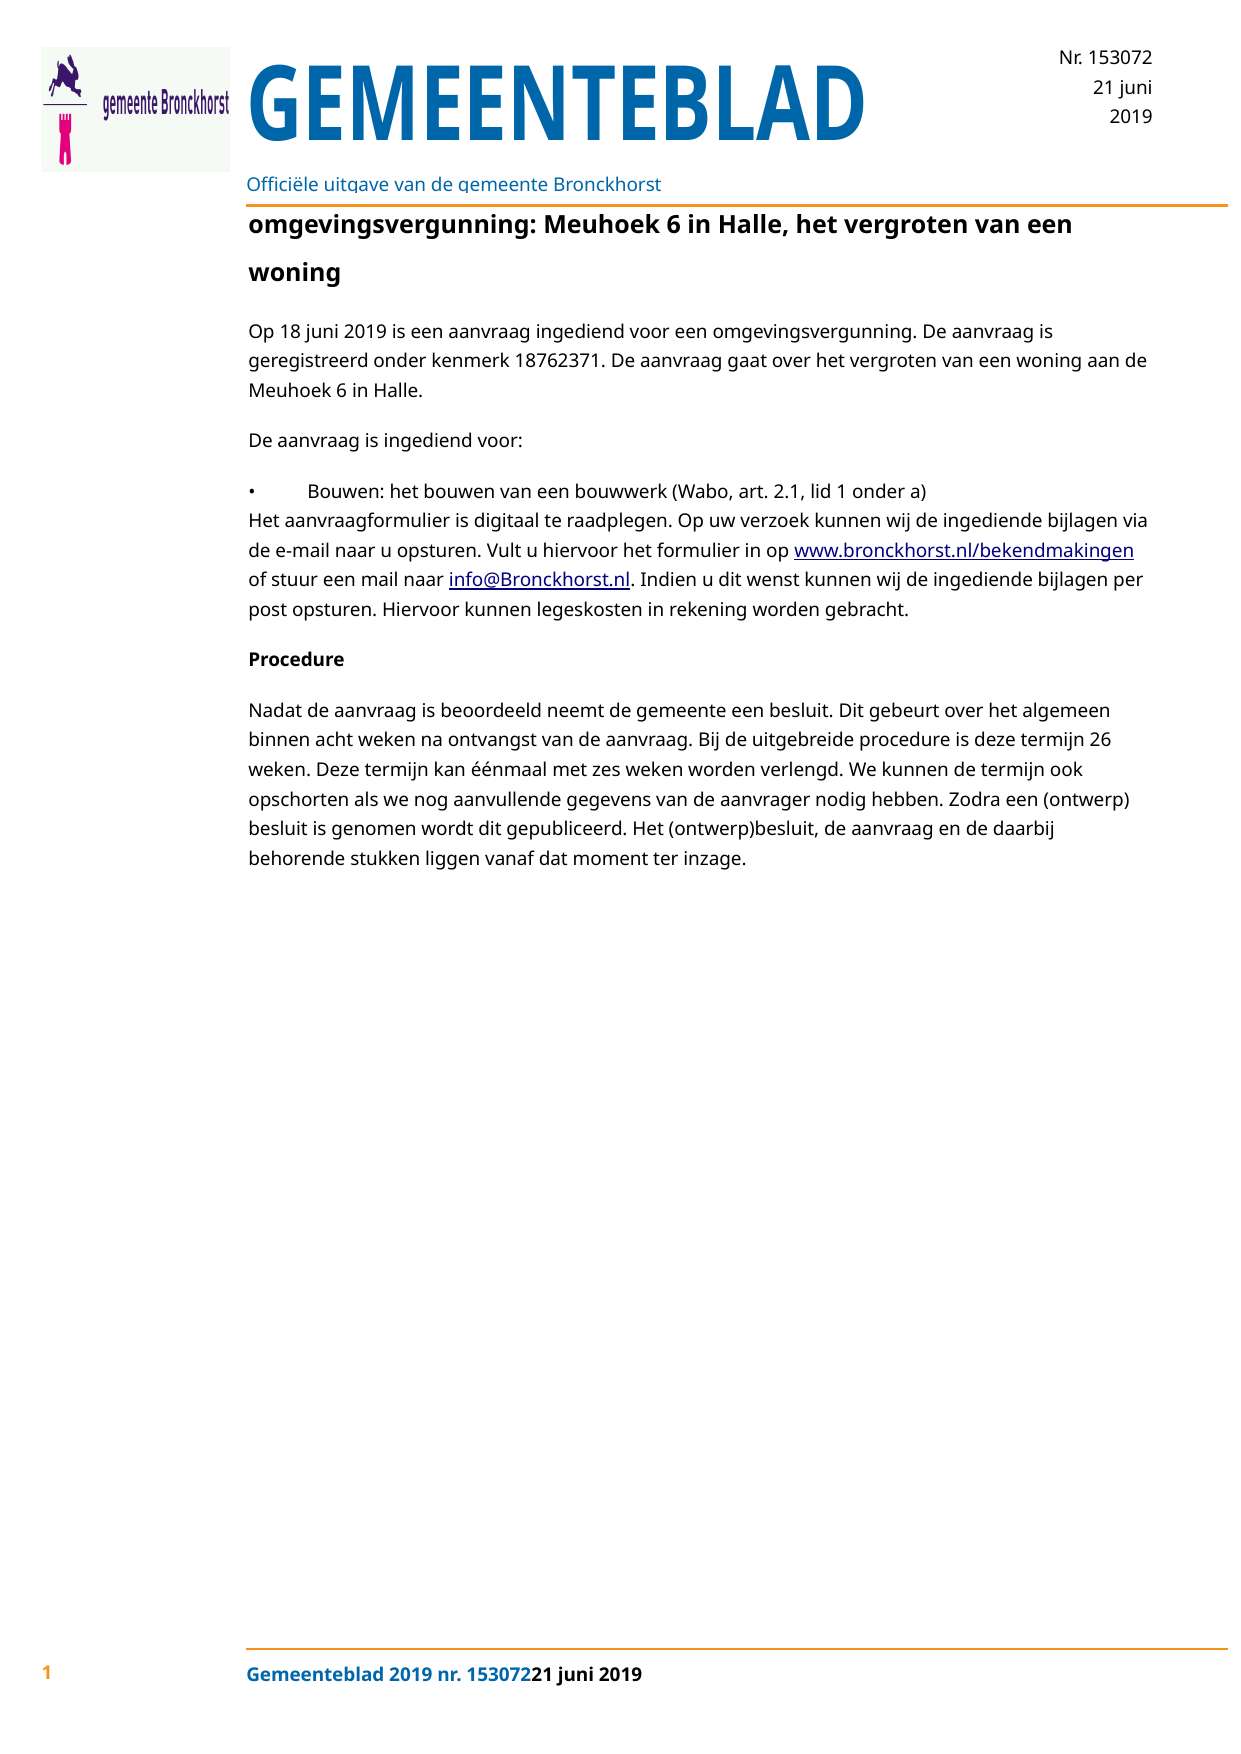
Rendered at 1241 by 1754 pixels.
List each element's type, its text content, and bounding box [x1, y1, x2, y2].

text Het aanvraagformulier is digitaal te raadplegen. Op uw verzoek kunnen wij de ingediende bijlagen via de e-mail naar u opsturen. Vult u hiervoor het formulier in op www.bronckhorst.nl/bekendmakingen of stuur een mail naar info@Bronckhorst.nl. Indien u dit wenst kunnen wij de ingediende bijlagen per post opsturen. Hiervoor kunnen legeskosten in rekening worden gebracht. [248, 507, 1152, 622]
text omgevingsvergunning: Meuhoek 6 in Halle, het vergroten van een woning [248, 207, 1152, 288]
text Procedure [248, 647, 1152, 672]
list Bouwen: het bouwen van een bouwwerk (Wabo, art. 2.1, lid 1 onder a) [248, 478, 1152, 504]
text Nadat de aanvraag is beoordeeld neemt de gemeente een besluit. Dit gebeurt over het algemeen binnen acht weken na ontvangst van de aanvraag. Bij de uitgebreide procedure is deze termijn 26 weken. Deze termijn kan éénmaal met zes weken worden verlengd. We kunnen de termijn ook opschorten als we nog aanvullende gegevens van de aanvrager nodig hebben. Zodra een (ontwerp) besluit is genomen wordt dit gepubliceerd. Het (ontwerp)besluit, de aanvraag en de daarbij behorende stukken liggen vanaf dat moment ter inzage. [248, 697, 1152, 871]
picture [41, 47, 231, 172]
text De aanvraag is ingediend voor: [248, 427, 1152, 453]
text Op 18 juni 2019 is een aanvraag ingediend voor een omgevingsvergunning. De aanvraag is geregistreerd onder kenmerk 18762371. De aanvraag gaat over het vergroten van een woning aan de Meuhoek 6 in Halle. [248, 318, 1152, 403]
